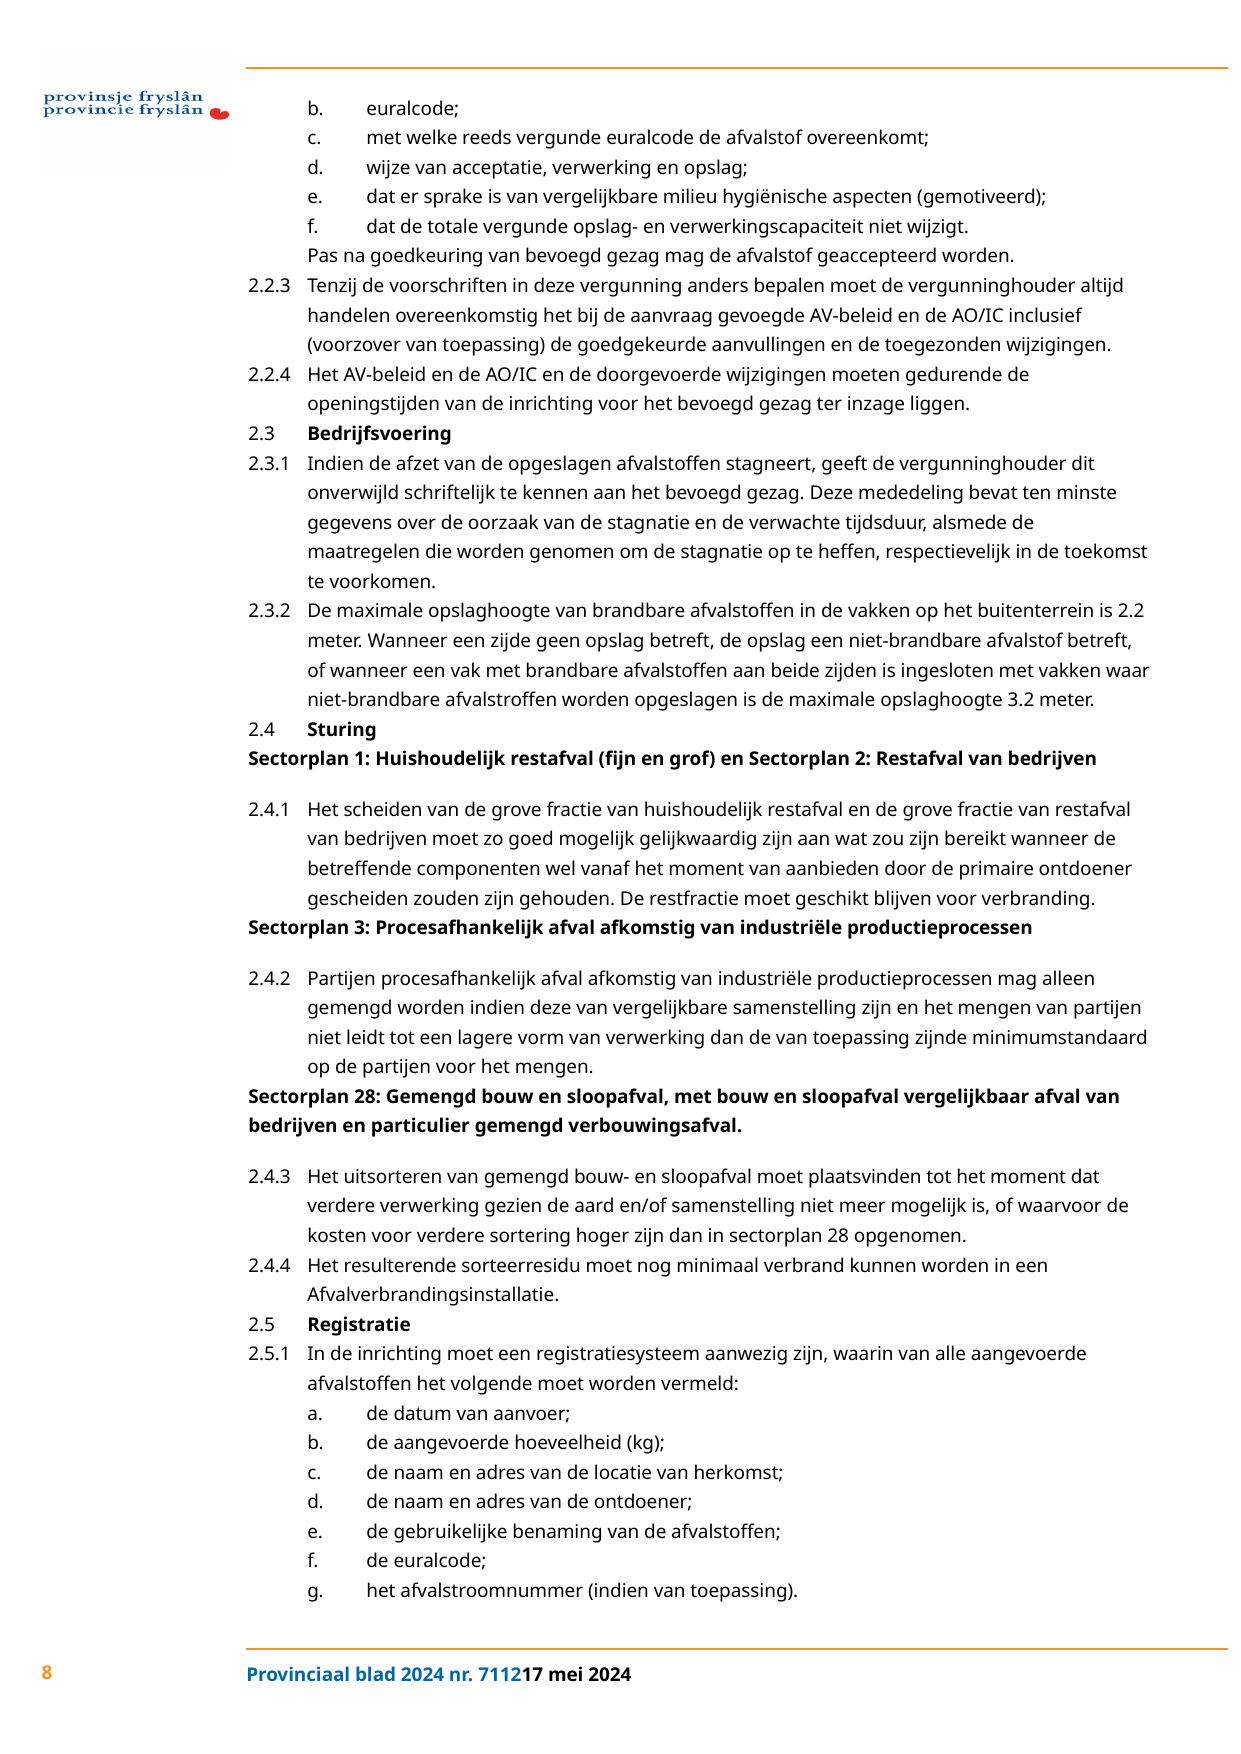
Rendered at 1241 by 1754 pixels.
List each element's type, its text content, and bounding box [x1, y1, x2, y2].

list de datum van aanvoer; [307, 1400, 1152, 1426]
list de naam en adres van de ontdoener; [307, 1488, 1152, 1514]
list Pas na goedkeuring van bevoegd gezag mag de afvalstof geaccepteerd worden. [248, 243, 1152, 268]
list wijze van acceptatie, verwerking en opslag; [307, 154, 1152, 180]
list Het AV-beleid en de AO/IC en de doorgevoerde wijzigingen moeten gedurende de openingstijden van de inrichting voor het bevoegd gezag ter inzage liggen. [248, 361, 1152, 416]
list In de inrichting moet een registratiesysteem aanwezig zijn, waarin van alle aangevoerde afvalstoffen het volgende moet worden vermeld: [248, 1341, 1152, 1396]
list de euralcode; [307, 1548, 1152, 1573]
list de naam en adres van de locatie van herkomst; [307, 1459, 1152, 1485]
picture [41, 47, 231, 172]
list Partijen procesafhankelijk afval afkomstig van industriële productieprocessen mag alleen gemengd worden indien deze van vergelijkbare samenstelling zijn en het mengen van partijen niet leidt tot een lagere vorm van verwerking dan de van toepassing zijnde minimumstandaard op de partijen voor het mengen. [248, 965, 1152, 1079]
list het afvalstroomnummer (indien van toepassing). [307, 1577, 1152, 1603]
text Sectorplan 28: Gemengd bouw en sloopafval, met bouw en sloopafval vergelijkbaar afval van bedrijven en particulier gemengd verbouwingsafval. [248, 1083, 1152, 1138]
list Tenzij de voorschriften in deze vergunning anders bepalen moet de vergunninghouder altijd handelen overeenkomstig het bij de aanvraag gevoegde AV-beleid en de AO/IC inclusief (voorzover van toepassing) de goedgekeurde aanvullingen en de toegezonden wijzigingen. [248, 272, 1152, 357]
list Het scheiden van de grove fractie van huishoudelijk restafval en de grove fractie van restafval van bedrijven moet zo goed mogelijk gelijkwaardig zijn aan wat zou zijn bereikt wanneer de betreffende componenten wel vanaf het moment van aanbieden door de primaire ontdoener gescheiden zouden zijn gehouden. De restfractie moet geschikt blijven voor verbranding. [248, 796, 1152, 911]
text Sectorplan 1: Huishoudelijk restafval (fijn en grof) en Sectorplan 2: Restafval van bedrijven [248, 746, 1152, 771]
list de aangevoerde hoeveelheid (kg); [307, 1429, 1152, 1455]
list met welke reeds vergunde euralcode de afvalstof overeenkomt; [307, 124, 1152, 150]
list Het resulterende sorteerresidu moet nog minimaal verbrand kunnen worden in een Afvalverbrandingsinstallatie. [248, 1252, 1152, 1307]
list euralcode; [307, 95, 1152, 121]
list Sturing [248, 716, 1152, 742]
list Bedrijfsvoering [248, 420, 1152, 446]
list Het uitsorteren van gemengd bouw- en sloopafval moet plaatsvinden tot het moment dat verdere verwerking gezien de aard en/of samenstelling niet meer mogelijk is, of waarvoor de kosten voor verdere sortering hoger zijn dan in sectorplan 28 opgenomen. [248, 1163, 1152, 1248]
list dat de totale vergunde opslag- en verwerkingscapaciteit niet wijzigt. [307, 213, 1152, 239]
list Indien de afzet van de opgeslagen afvalstoffen stagneert, geeft de vergunninghouder dit onverwijld schriftelijk te kennen aan het bevoegd gezag. Deze mededeling bevat ten minste gegevens over de oorzaak van de stagnatie en de verwachte tijdsduur, alsmede de maatregelen die worden genomen om de stagnatie op te heffen, respectievelijk in de toekomst te voorkomen. [248, 450, 1152, 594]
list de gebruikelijke benaming van de afvalstoffen; [307, 1518, 1152, 1544]
list dat er sprake is van vergelijkbare milieu hygiënische aspecten (gemotiveerd); [307, 183, 1152, 209]
text Sectorplan 3: Procesafhankelijk afval afkomstig van industriële productieprocessen [248, 914, 1152, 940]
list De maximale opslaghoogte van brandbare afvalstoffen in de vakken op het buitenterrein is 2.2 meter. Wanneer een zijde geen opslag betreft, de opslag een niet-brandbare afvalstof betreft, of wanneer een vak met brandbare afvalstoffen aan beide zijden is ingesloten met vakken waar niet-brandbare afvalstroffen worden opgeslagen is de maximale opslaghoogte 3.2 meter. [248, 598, 1152, 712]
list Registratie [248, 1311, 1152, 1337]
